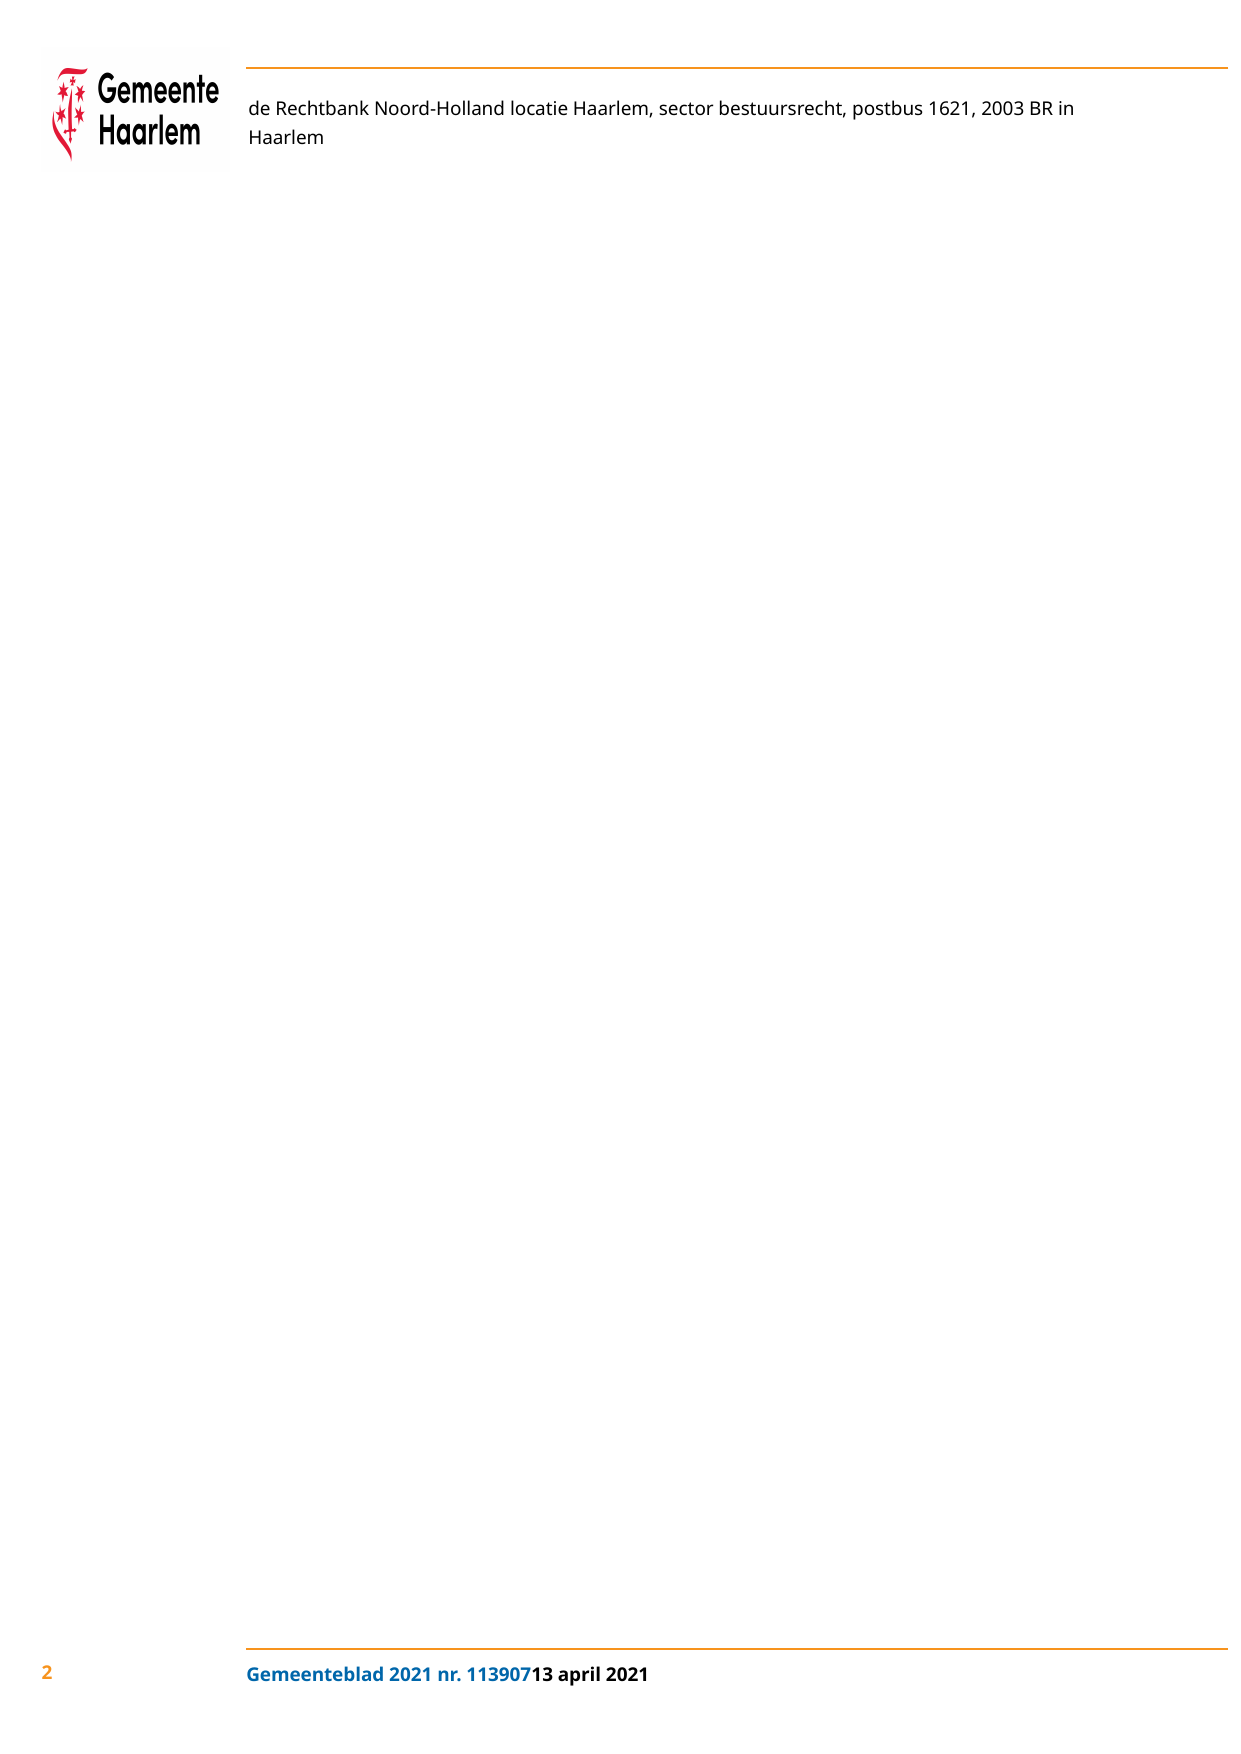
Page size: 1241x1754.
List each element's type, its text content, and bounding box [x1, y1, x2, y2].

text de Rechtbank Noord-Holland locatie Haarlem, sector bestuursrecht, postbus 1621, 2003 BR in Haarlem [248, 95, 1152, 150]
picture [41, 47, 231, 172]
